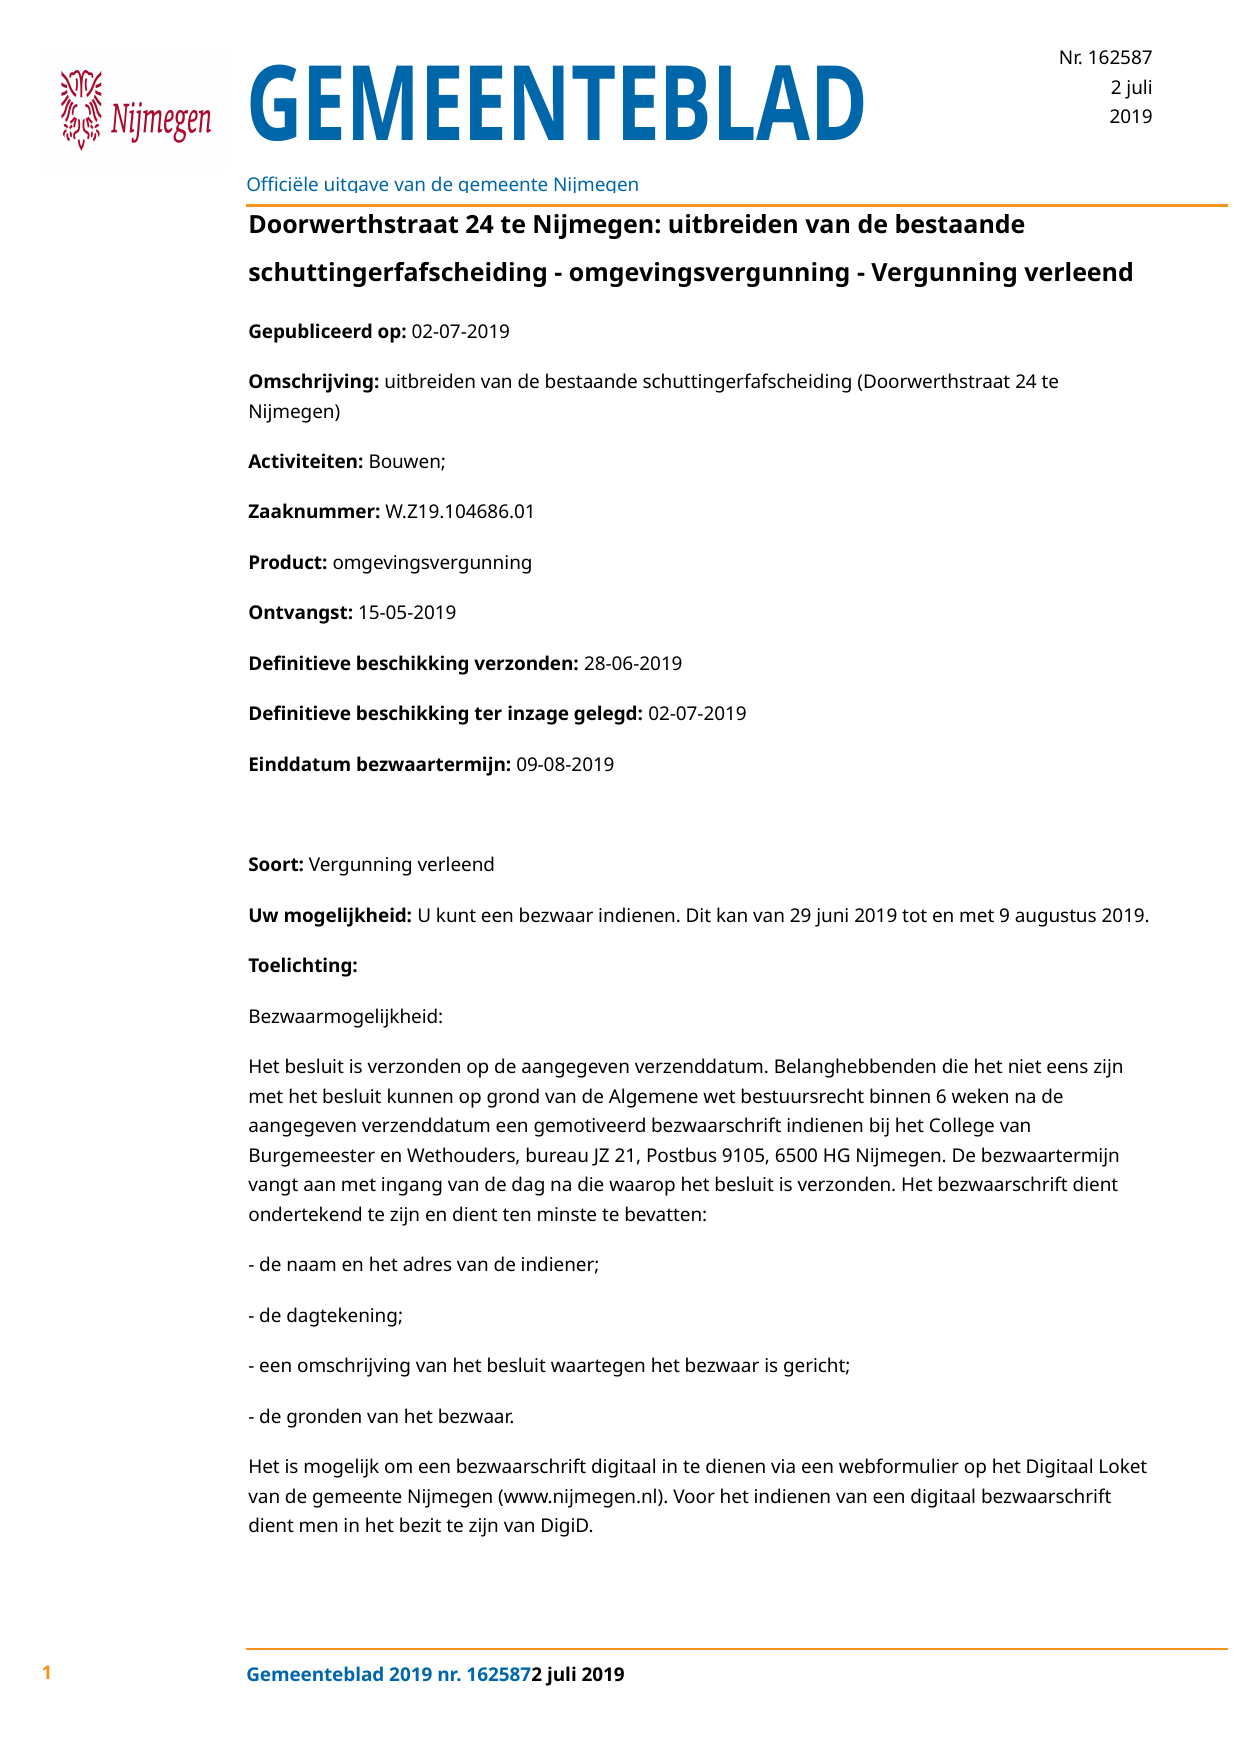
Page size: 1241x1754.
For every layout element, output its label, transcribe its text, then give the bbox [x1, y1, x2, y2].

picture [41, 47, 231, 172]
text - een omschrijving van het besluit waartegen het bezwaar is gericht; [248, 1352, 1152, 1378]
text Einddatum bezwaartermijn: 09-08-2019 [248, 751, 1152, 777]
text Uw mogelijkheid: U kunt een bezwaar indienen. Dit kan van 29 juni 2019 tot en met 9 augustus 2019. [248, 902, 1152, 928]
text Product: omgevingsvergunning [248, 549, 1152, 575]
text Het is mogelijk om een bezwaarschrift digitaal in te dienen via een webformulier op het Digitaal Loket van de gemeente Nijmegen (www.nijmegen.nl). Voor het indienen van een digitaal bezwaarschrift dient men in het bezit te zijn van DigiD. [248, 1453, 1152, 1538]
text Definitieve beschikking verzonden: 28-06-2019 [248, 650, 1152, 676]
text Omschrijving: uitbreiden van de bestaande schuttingerfafscheiding (Doorwerthstraat 24 te Nijmegen) [248, 368, 1152, 424]
text Toelichting: [248, 952, 1152, 978]
text Soort: Vergunning verleend [248, 852, 1152, 877]
text Doorwerthstraat 24 te Nijmegen: uitbreiden van de bestaande schuttingerfafscheiding - omgevingsvergunning - Vergunning verleend [248, 207, 1152, 288]
text Definitieve beschikking ter inzage gelegd: 02-07-2019 [248, 700, 1152, 726]
text Bezwaarmogelijkheid: [248, 1003, 1152, 1029]
text - de naam en het adres van de indiener; [248, 1252, 1152, 1277]
text - de gronden van het bezwaar. [248, 1403, 1152, 1429]
text Ontvangst: 15-05-2019 [248, 599, 1152, 625]
text Zaaknummer: W.Z19.104686.01 [248, 499, 1152, 524]
text Gepubliceerd op: 02-07-2019 [248, 318, 1152, 344]
text - de dagtekening; [248, 1302, 1152, 1328]
text Activiteiten: Bouwen; [248, 448, 1152, 474]
text Het besluit is verzonden op de aangegeven verzenddatum. Belanghebbenden die het niet eens zijn met het besluit kunnen op grond van de Algemene wet bestuursrecht binnen 6 weken na de aangegeven verzenddatum een gemotiveerd bezwaarschrift indienen bij het College van Burgemeester en Wethouders, bureau JZ 21, Postbus 9105, 6500 HG Nijmegen. De bezwaartermijn vangt aan met ingang van de dag na die waarop het besluit is verzonden. Het bezwaarschrift dient ondertekend te zijn en dient ten minste te bevatten: [248, 1053, 1152, 1227]
